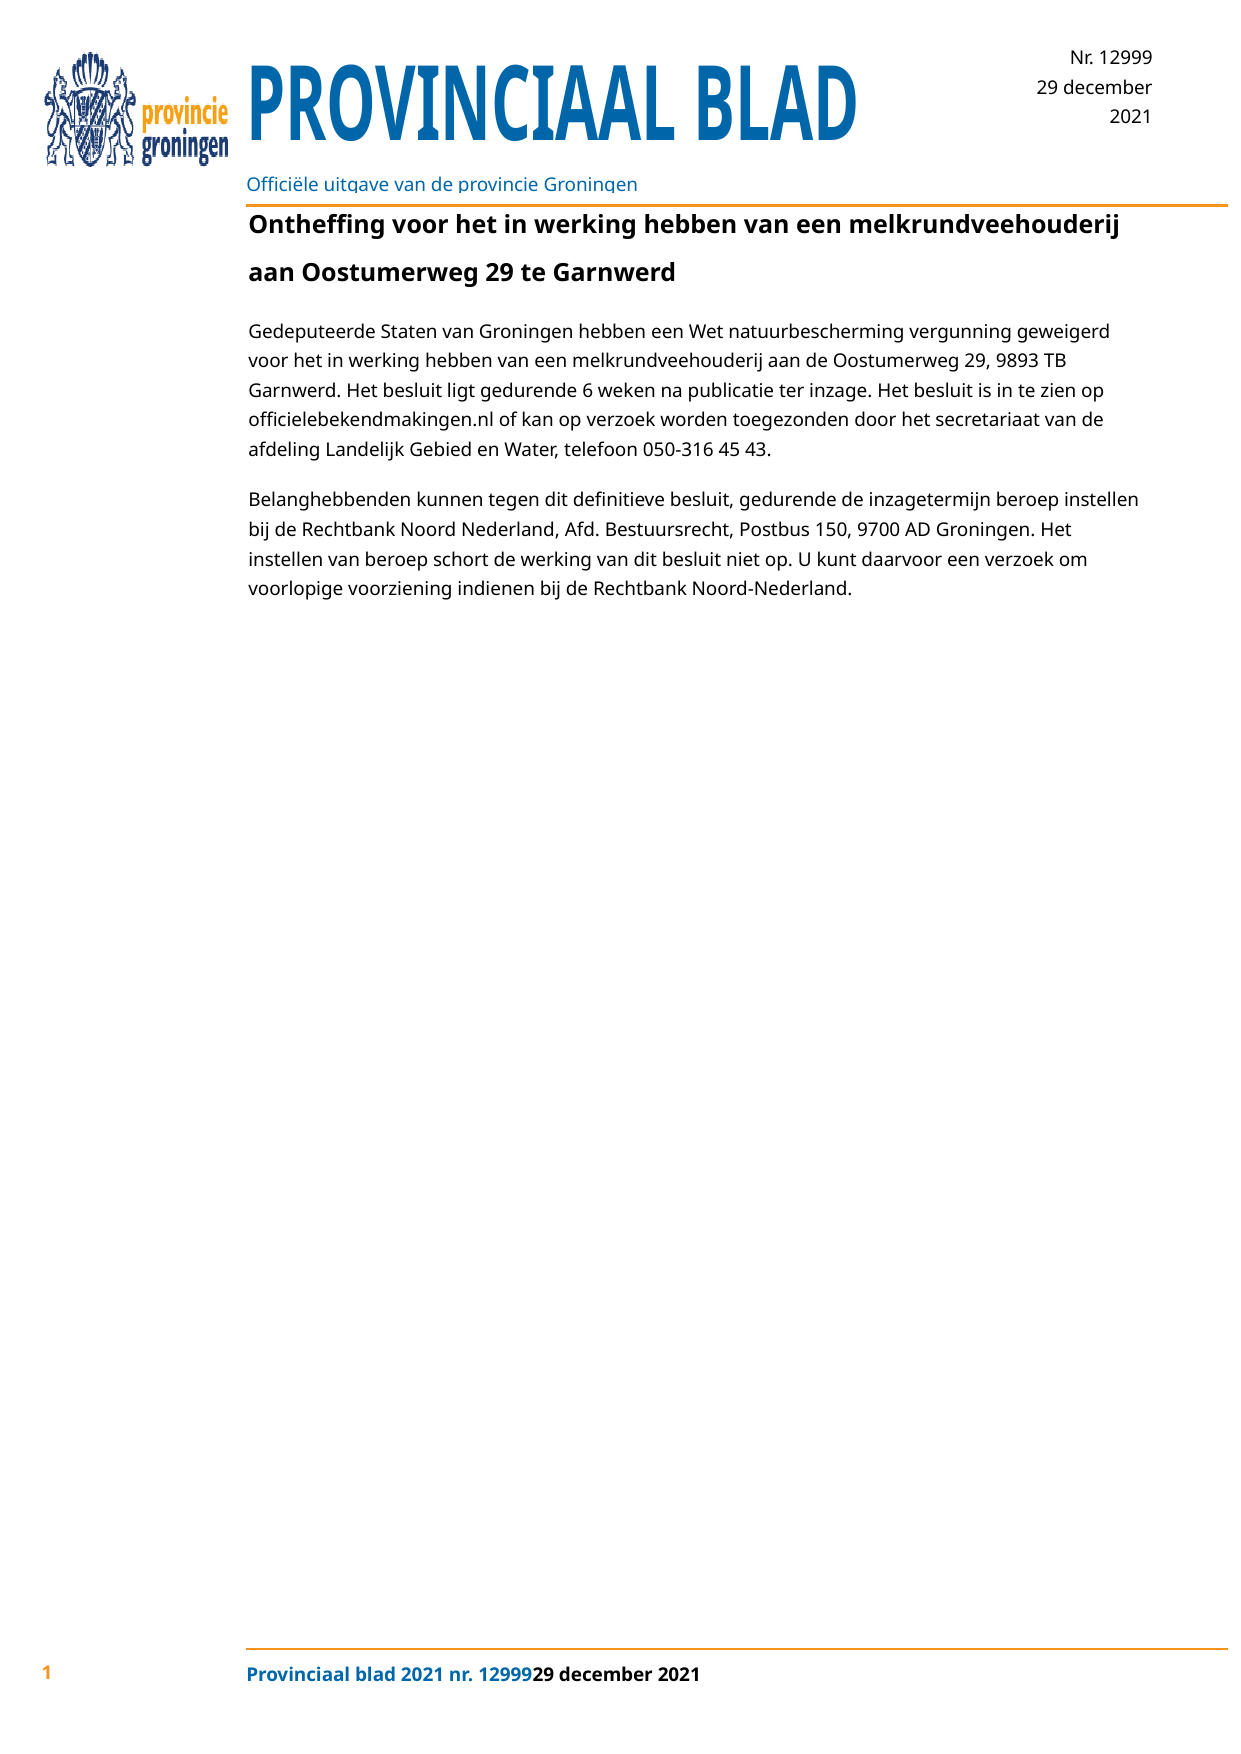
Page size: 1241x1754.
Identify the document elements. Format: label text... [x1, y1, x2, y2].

text Gedeputeerde Staten van Groningen hebben een Wet natuurbescherming vergunning geweigerd voor het in werking hebben van een melkrundveehouderij aan de Oostumerweg 29, 9893 TB Garnwerd. Het besluit ligt gedurende 6 weken na publicatie ter inzage. Het besluit is in te zien op officielebekendmakingen.nl of kan op verzoek worden toegezonden door het secretariaat van de afdeling Landelijk Gebied en Water, telefoon 050-316 45 43. [248, 318, 1152, 462]
text Ontheffing voor het in werking hebben van een melkrundveehouderij aan Oostumerweg 29 te Garnwerd [248, 207, 1152, 288]
text Belanghebbenden kunnen tegen dit definitieve besluit, gedurende de inzagetermijn beroep instellen bij de Rechtbank Noord Nederland, Afd. Bestuursrecht, Postbus 150, 9700 AD Groningen. Het instellen van beroep schort de werking van dit besluit niet op. U kunt daarvoor een verzoek om voorlopige voorziening indienen bij de Rechtbank Noord-Nederland. [248, 487, 1152, 601]
picture [41, 47, 231, 172]
